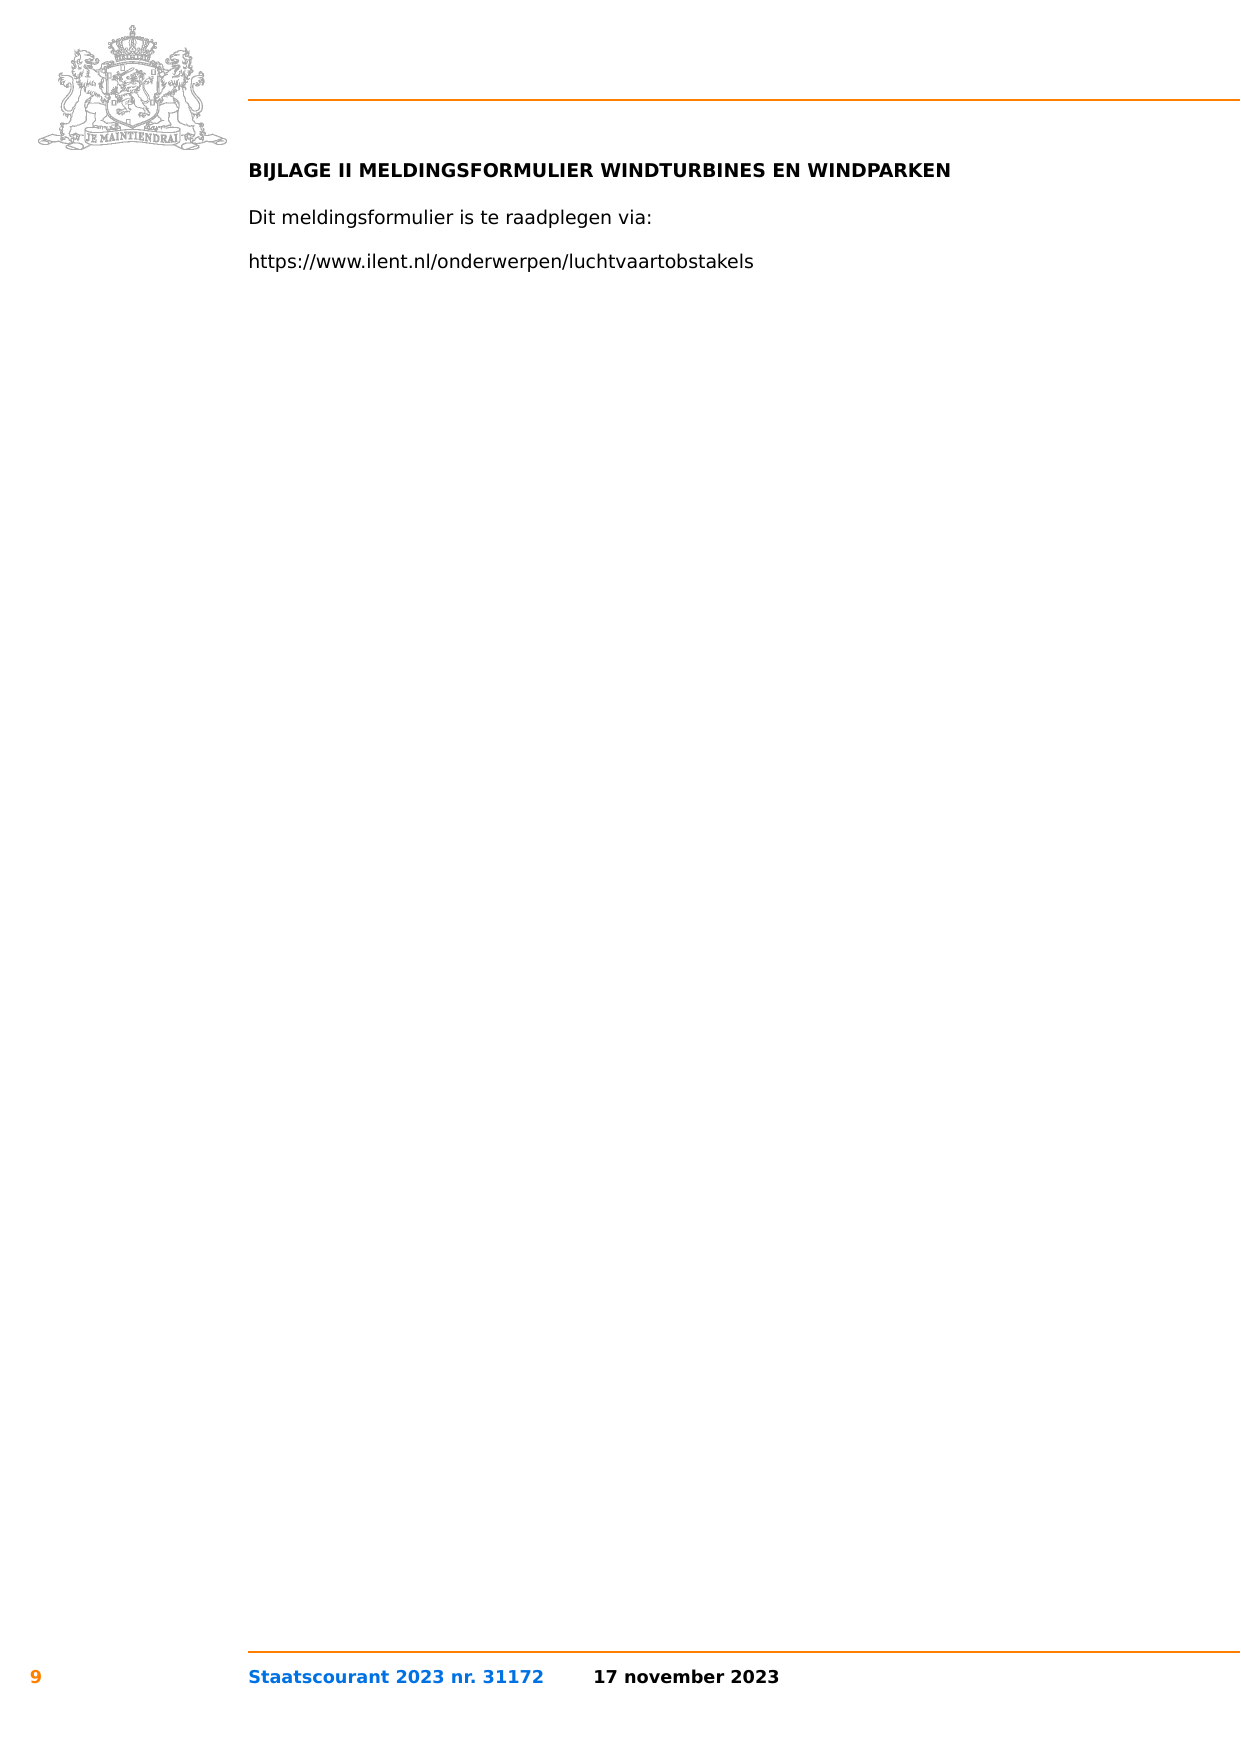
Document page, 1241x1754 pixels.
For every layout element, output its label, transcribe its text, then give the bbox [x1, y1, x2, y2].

subtitle BIJLAGE II MELDINGSFORMULIER WINDTURBINES EN WINDPARKEN [248, 160, 1163, 182]
text https://www.ilent.nl/onderwerpen/luchtvaartobstakels [248, 251, 1163, 273]
picture [38, 25, 227, 150]
text Dit meldingsformulier is te raadplegen via: [248, 207, 1163, 229]
